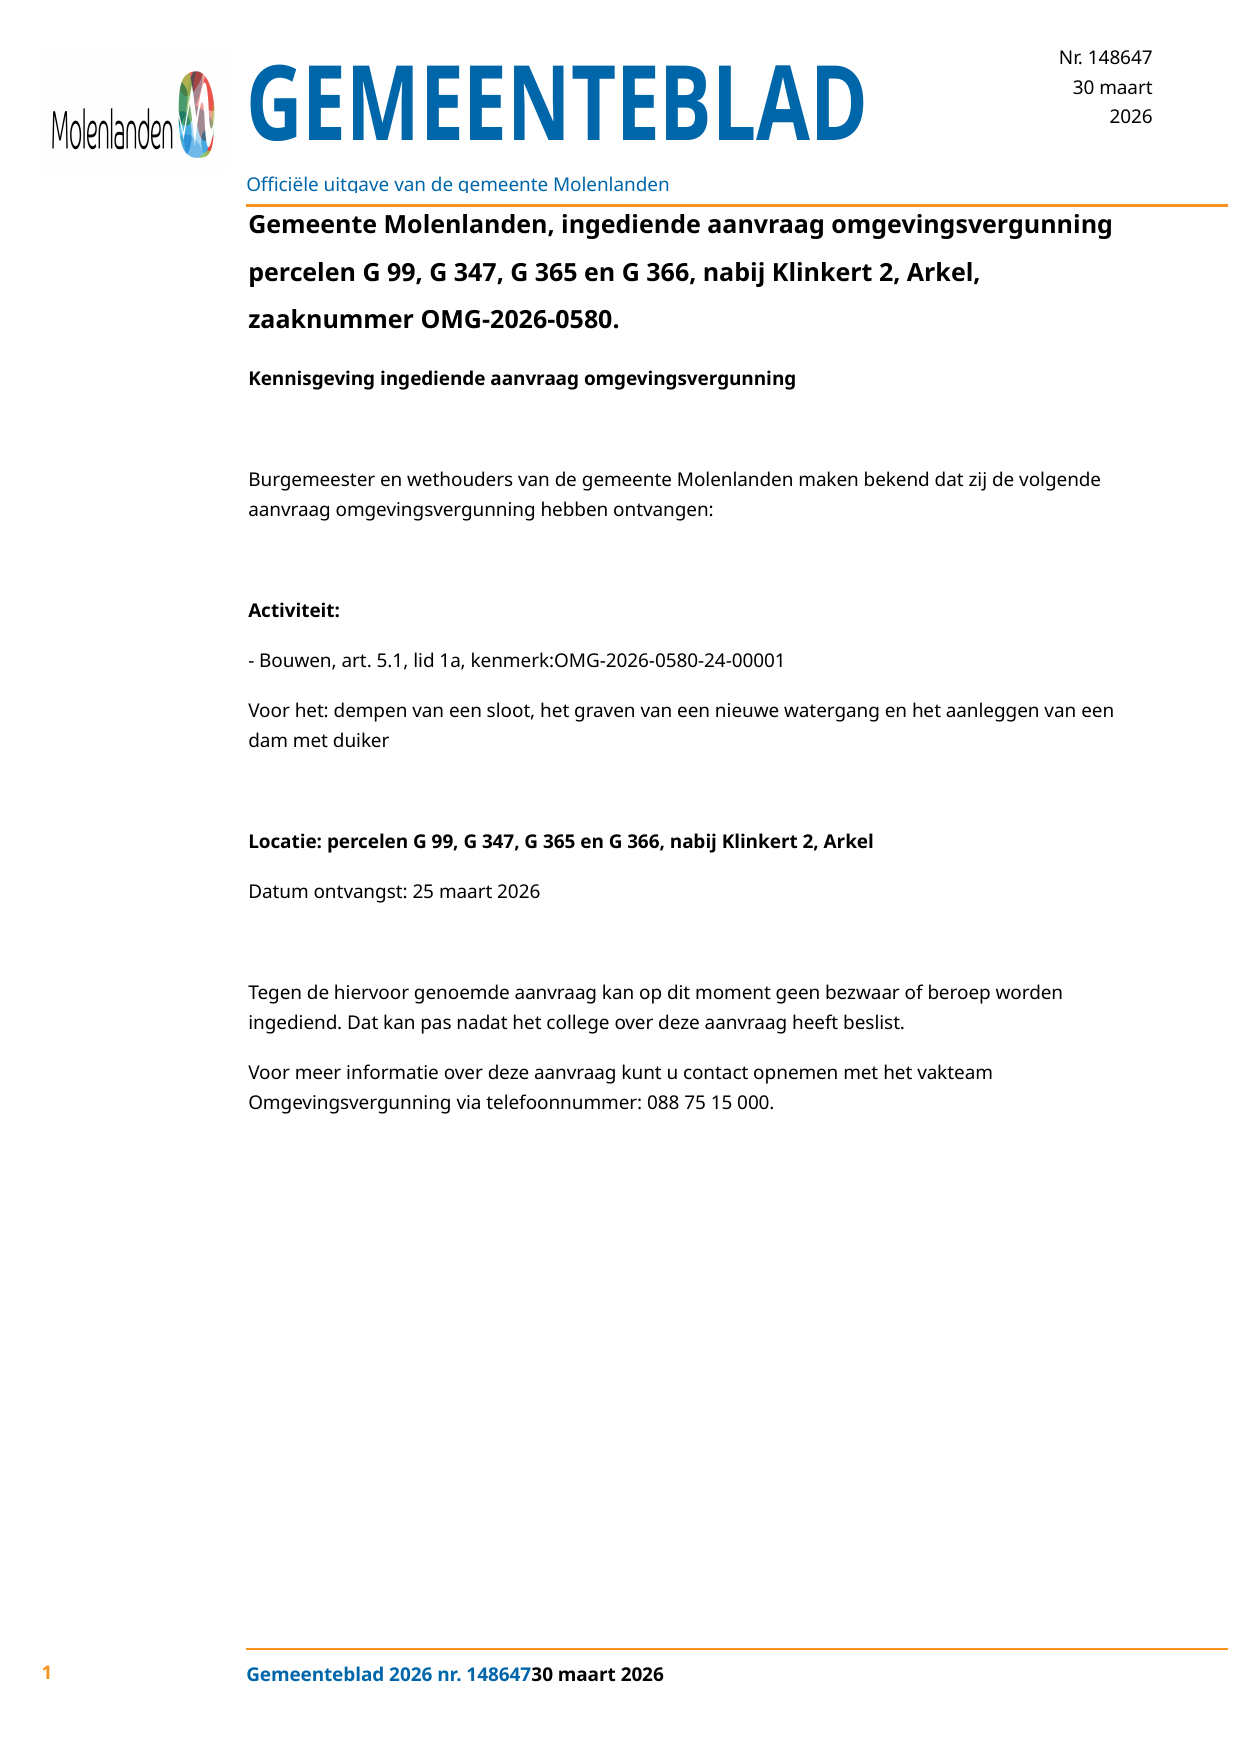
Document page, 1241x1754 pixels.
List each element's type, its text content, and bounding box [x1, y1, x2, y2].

text Voor het: dempen van een sloot, het graven van een nieuwe watergang en het aanleggen van een dam met duiker [248, 698, 1152, 753]
text Locatie: percelen G 99, G 347, G 365 en G 366, nabij Klinkert 2, Arkel [248, 828, 1152, 854]
text - Bouwen, art. 5.1, lid 1a, kenmerk:OMG-2026-0580-24-00001 [248, 647, 1152, 673]
text Datum ontvangst: 25 maart 2026 [248, 878, 1152, 904]
text Kennisgeving ingediende aanvraag omgevingsvergunning [248, 366, 1152, 391]
text Voor meer informatie over deze aanvraag kunt u contact opnemen met het vakteam Omgevingsvergunning via telefoonnummer: 088 75 15 000. [248, 1059, 1152, 1114]
text Activiteit: [248, 597, 1152, 622]
picture [41, 47, 231, 172]
text Gemeente Molenlanden, ingediende aanvraag omgevingsvergunning percelen G 99, G 347, G 365 en G 366, nabij Klinkert 2, Arkel, zaaknummer OMG-2026-0580. [248, 207, 1152, 336]
text Tegen de hiervoor genoemde aanvraag kan op dit moment geen bezwaar of beroep worden ingediend. Dat kan pas nadat het college over deze aanvraag heeft beslist. [248, 979, 1152, 1034]
text Burgemeester en wethouders van de gemeente Molenlanden maken bekend dat zij de volgende aanvraag omgevingsvergunning hebben ontvangen: [248, 466, 1152, 522]
